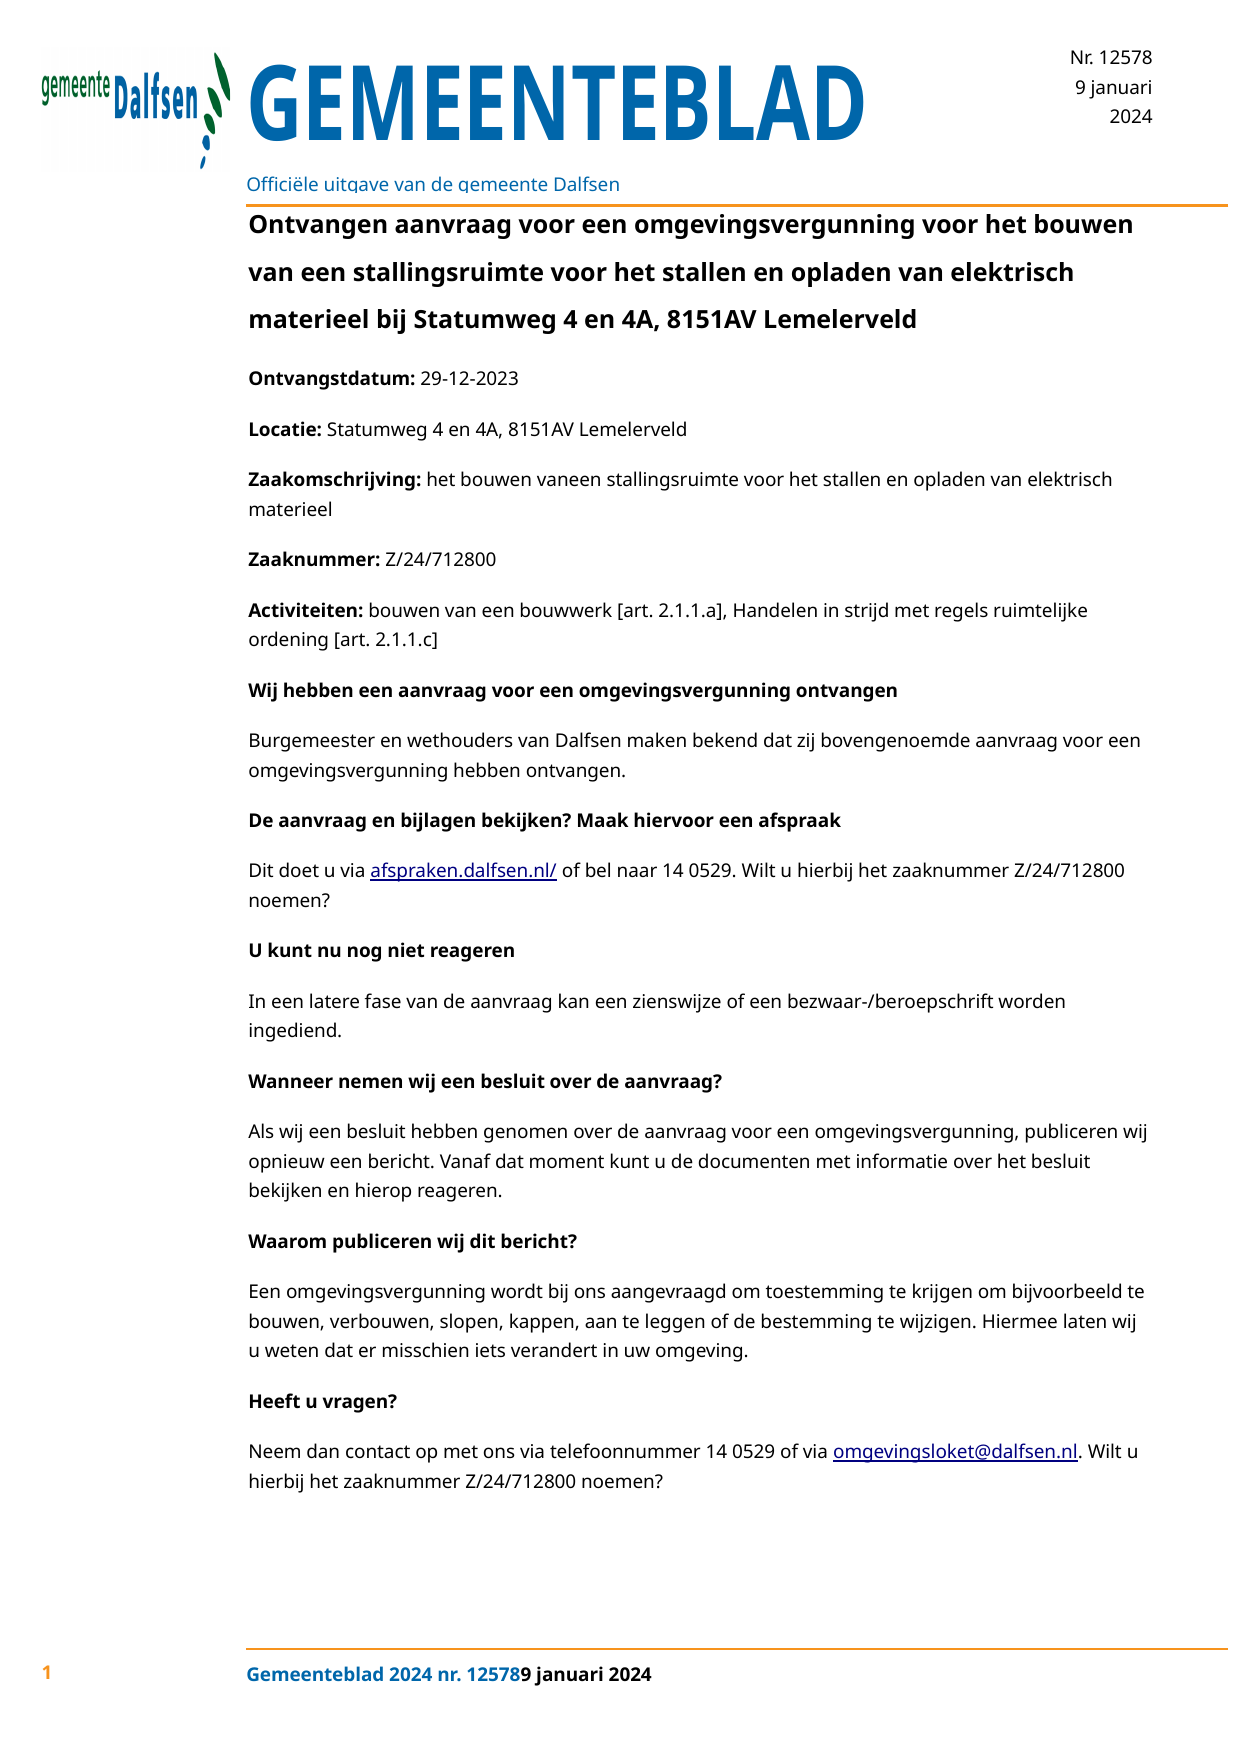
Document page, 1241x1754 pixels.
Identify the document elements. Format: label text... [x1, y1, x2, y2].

text Ontvangen aanvraag voor een omgevingsvergunning voor het bouwen van een stallingsruimte voor het stallen en opladen van elektrisch materieel bij Statumweg 4 en 4A, 8151AV Lemelerveld [248, 207, 1152, 336]
text Zaakomschrijving: het bouwen vaneen stallingsruimte voor het stallen en opladen van elektrisch materieel [248, 466, 1152, 522]
text Heeft u vragen? [248, 1388, 1152, 1414]
text Locatie: Statumweg 4 en 4A, 8151AV Lemelerveld [248, 416, 1152, 442]
text De aanvraag en bijlagen bekijken? Maak hiervoor een afspraak [248, 807, 1152, 833]
text Zaaknummer: Z/24/712800 [248, 546, 1152, 572]
text U kunt nu nog niet reageren [248, 938, 1152, 963]
text Dit doet u via afspraken.dalfsen.nl/ of bel naar 14 0529. Wilt u hierbij het zaaknummer Z/24/712800 noemen? [248, 858, 1152, 913]
text Wanneer nemen wij een besluit over de aanvraag? [248, 1068, 1152, 1094]
text Ontvangstdatum: 29-12-2023 [248, 366, 1152, 391]
text Als wij een besluit hebben genomen over de aanvraag voor een omgevingsvergunning, publiceren wij opnieuw een bericht. Vanaf dat moment kunt u de documenten met informatie over het besluit bekijken en hierop reageren. [248, 1118, 1152, 1203]
text Activiteiten: bouwen van een bouwwerk [art. 2.1.1.a], Handelen in strijd met regels ruimtelijke ordening [art. 2.1.1.c] [248, 597, 1152, 652]
text Een omgevingsvergunning wordt bij ons aangevraagd om toestemming te krijgen om bijvoorbeeld te bouwen, verbouwen, slopen, kappen, aan te leggen of de bestemming te wijzigen. Hiermee laten wij u weten dat er misschien iets verandert in uw omgeving. [248, 1278, 1152, 1363]
text Waarom publiceren wij dit bericht? [248, 1228, 1152, 1254]
picture [41, 47, 231, 172]
text Neem dan contact op met ons via telefoonnummer 14 0529 of via omgevingsloket@dalfsen.nl. Wilt u hierbij het zaaknummer Z/24/712800 noemen? [248, 1438, 1152, 1494]
text Wij hebben een aanvraag voor een omgevingsvergunning ontvangen [248, 677, 1152, 702]
text In een latere fase van de aanvraag kan een zienswijze of een bezwaar-/beroepschrift worden ingediend. [248, 988, 1152, 1043]
text Burgemeester en wethouders van Dalfsen maken bekend dat zij bovengenoemde aanvraag voor een omgevingsvergunning hebben ontvangen. [248, 727, 1152, 782]
